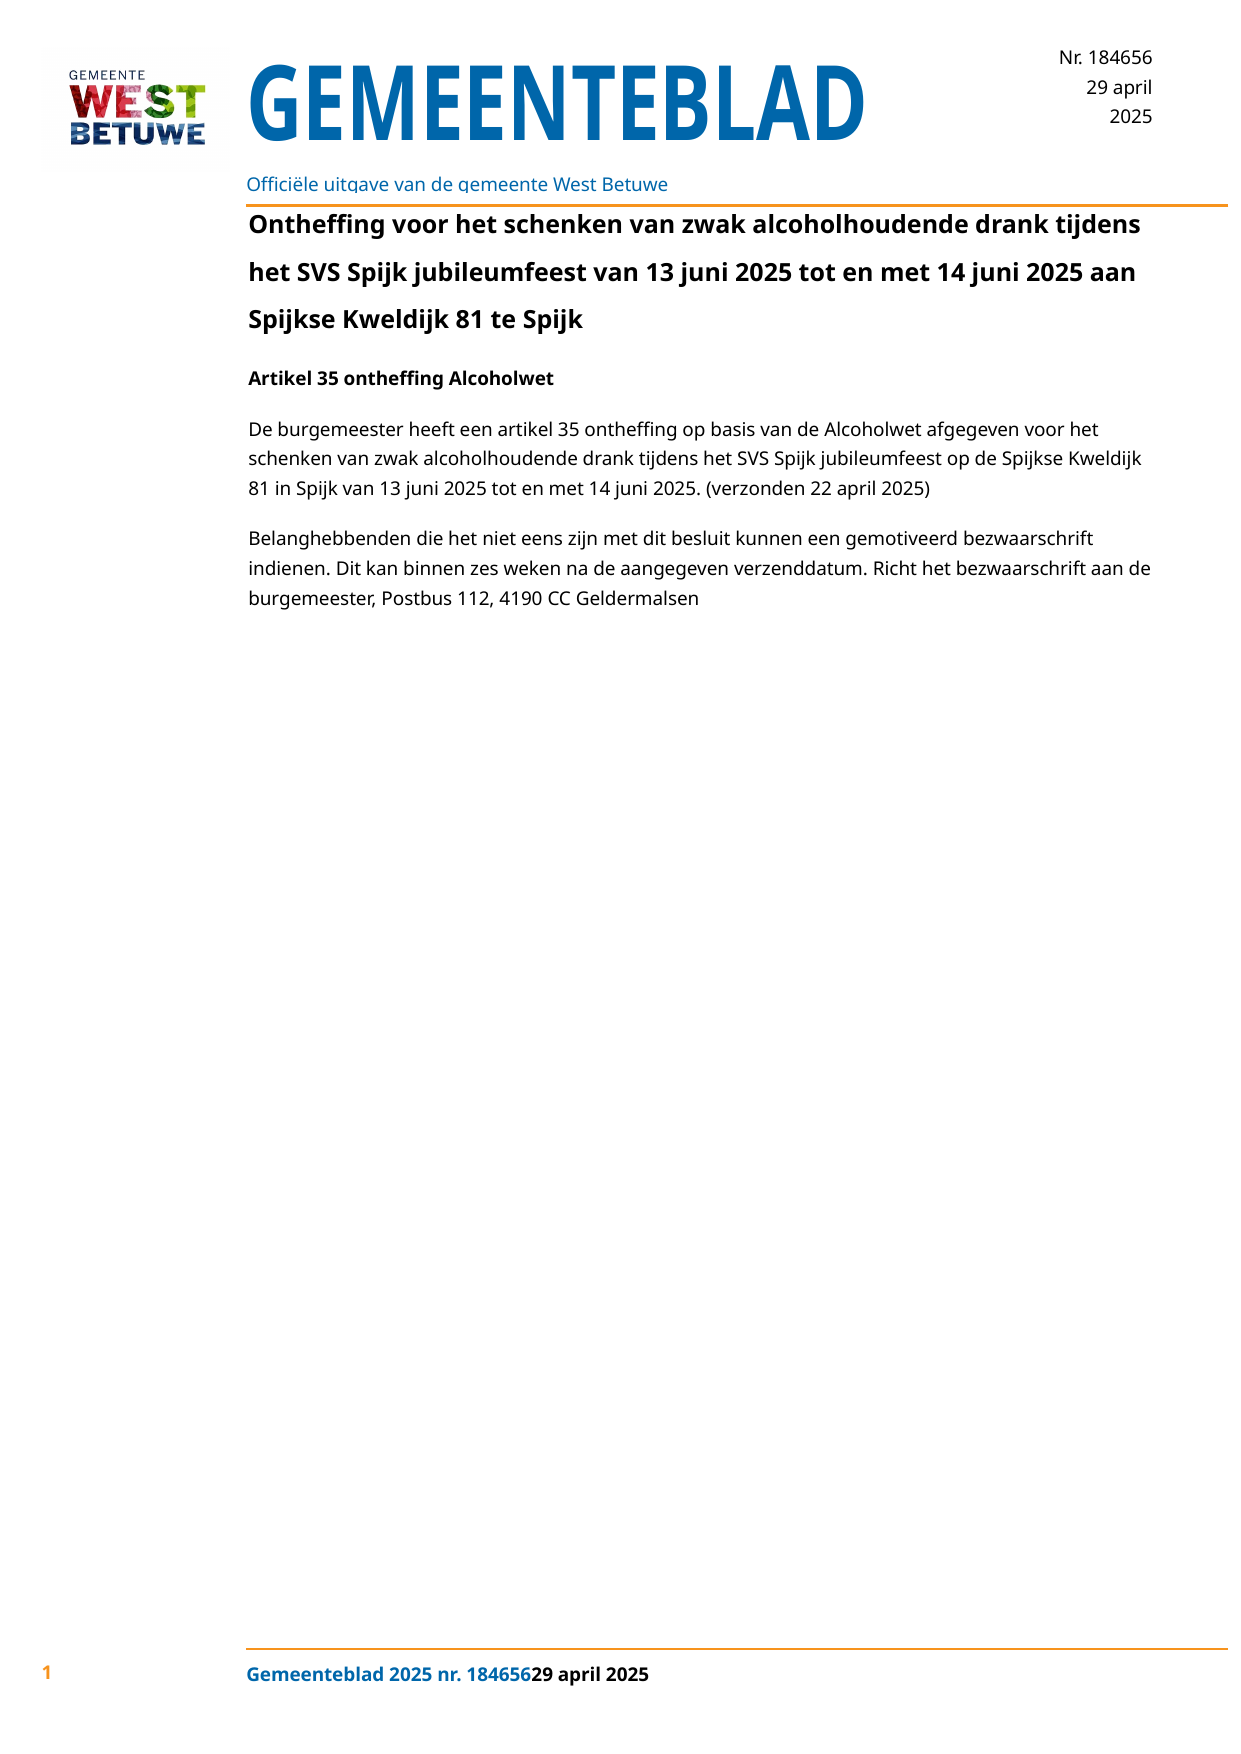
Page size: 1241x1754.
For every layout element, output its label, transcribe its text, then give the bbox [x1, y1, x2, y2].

picture [41, 47, 231, 172]
text Belanghebbenden die het niet eens zijn met dit besluit kunnen een gemotiveerd bezwaarschrift indienen. Dit kan binnen zes weken na de aangegeven verzenddatum. Richt het bezwaarschrift aan de burgemeester, Postbus 112, 4190 CC Geldermalsen [248, 526, 1152, 610]
text Artikel 35 ontheffing Alcoholwet [248, 366, 1152, 391]
text De burgemeester heeft een artikel 35 ontheffing op basis van de Alcoholwet afgegeven voor het schenken van zwak alcoholhoudende drank tijdens het SVS Spijk jubileumfeest op de Spijkse Kweldijk 81 in Spijk van 13 juni 2025 tot en met 14 juni 2025. (verzonden 22 april 2025) [248, 416, 1152, 501]
text Ontheffing voor het schenken van zwak alcoholhoudende drank tijdens het SVS Spijk jubileumfeest van 13 juni 2025 tot en met 14 juni 2025 aan Spijkse Kweldijk 81 te Spijk [248, 207, 1152, 336]
